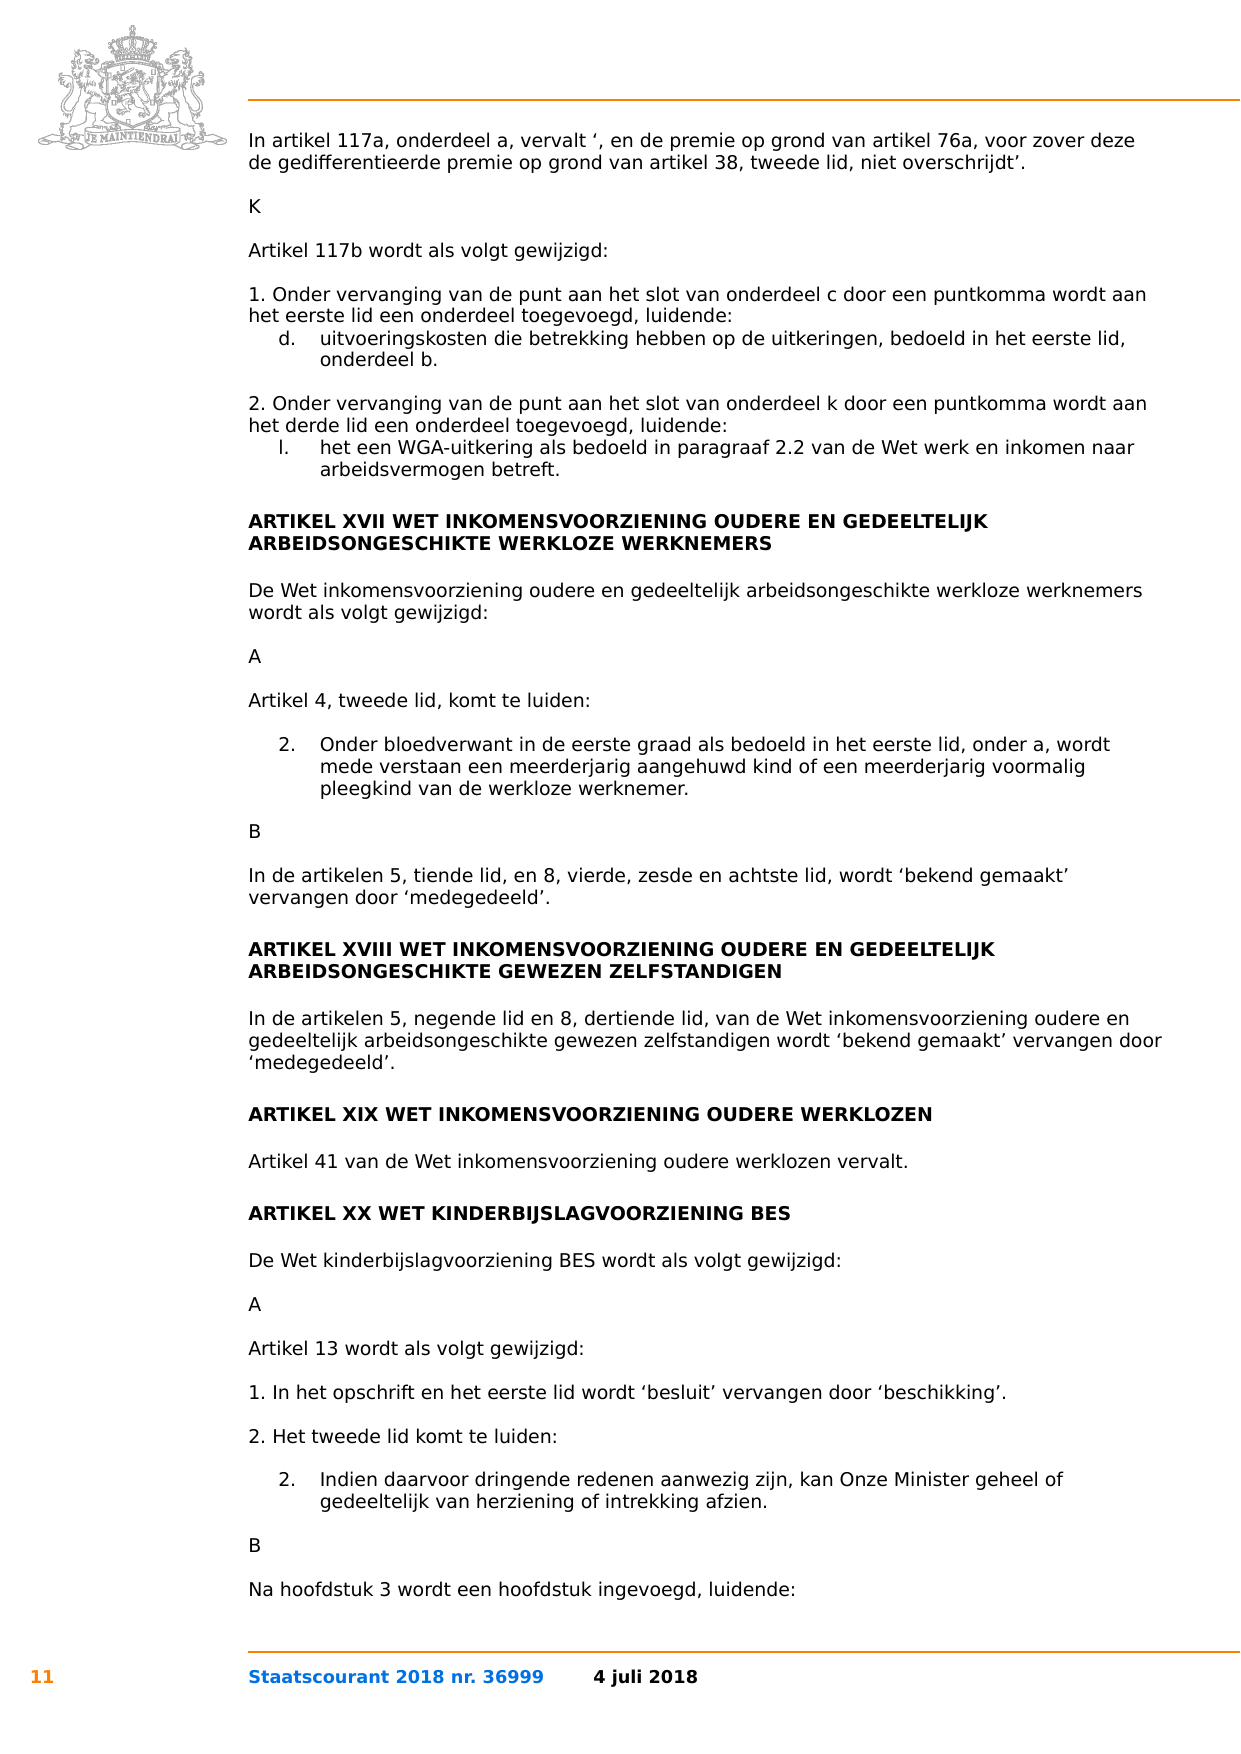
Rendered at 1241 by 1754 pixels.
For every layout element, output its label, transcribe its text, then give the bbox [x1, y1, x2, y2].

text A [248, 646, 1163, 668]
text 1. In het opschrift en het eerste lid wordt ‘besluit’ vervangen door ‘beschikking’. [248, 1382, 1163, 1404]
text Artikel 4, tweede lid, komt te luiden: [248, 690, 1163, 712]
text d. uitvoeringskosten die betrekking hebben op de uitkeringen, bedoeld in het eerste lid, onderdeel b. [278, 327, 1163, 371]
text l. het een WGA-uitkering als bedoeld in paragraaf 2.2 van de Wet werk en inkomen naar arbeidsvermogen betreft. [278, 437, 1163, 481]
text Artikel 13 wordt als volgt gewijzigd: [248, 1338, 1163, 1360]
text In artikel 117a, onderdeel a, vervalt ‘, en de premie op grond van artikel 76a, voor zover deze de gedifferentieerde premie op grond van artikel 38, tweede lid, niet overschrijdt’. [248, 130, 1163, 174]
text De Wet inkomensvoorziening oudere en gedeeltelijk arbeidsongeschikte werkloze werknemers wordt als volgt gewijzigd: [248, 580, 1163, 624]
text 2. Het tweede lid komt te luiden: [248, 1426, 1163, 1447]
subtitle ARTIKEL XX WET KINDERBIJSLAGVOORZIENING BES [248, 1203, 1163, 1225]
text A [248, 1294, 1163, 1316]
text In de artikelen 5, negende lid en 8, dertiende lid, van de Wet inkomensvoorziening oudere en gedeeltelijk arbeidsongeschikte gewezen zelfstandigen wordt ‘bekend gemaakt’ vervangen door ‘medegedeeld’. [248, 1008, 1163, 1074]
picture [38, 25, 227, 150]
text Artikel 117b wordt als volgt gewijzigd: [248, 239, 1163, 262]
text 2. Onder vervanging van de punt aan het slot van onderdeel k door een puntkomma wordt aan het derde lid een onderdeel toegevoegd, luidende: [248, 393, 1163, 437]
subtitle ARTIKEL XVIII WET INKOMENSVOORZIENING OUDERE EN GEDEELTELIJK ARBEIDSONGESCHIKTE GEWEZEN ZELFSTANDIGEN [248, 939, 1163, 983]
text 1. Onder vervanging van de punt aan het slot van onderdeel c door een puntkomma wordt aan het eerste lid een onderdeel toegevoegd, luidende: [248, 283, 1163, 327]
text Artikel 41 van de Wet inkomensvoorziening oudere werklozen vervalt. [248, 1151, 1163, 1173]
text K [248, 196, 1163, 218]
text 2. Indien daarvoor dringende redenen aanwezig zijn, kan Onze Minister geheel of gedeeltelijk van herziening of intrekking afzien. [278, 1469, 1163, 1513]
text 2. Onder bloedverwant in de eerste graad als bedoeld in het eerste lid, onder a, wordt mede verstaan een meerderjarig aangehuwd kind of een meerderjarig voormalig pleegkind van de werkloze werknemer. [278, 734, 1163, 799]
text De Wet kinderbijslagvoorziening BES wordt als volgt gewijzigd: [248, 1250, 1163, 1272]
subtitle ARTIKEL XIX WET INKOMENSVOORZIENING OUDERE WERKLOZEN [248, 1104, 1163, 1126]
text B [248, 821, 1163, 843]
text Na hoofdstuk 3 wordt een hoofdstuk ingevoegd, luidende: [248, 1579, 1163, 1601]
text B [248, 1535, 1163, 1557]
subtitle ARTIKEL XVII WET INKOMENSVOORZIENING OUDERE EN GEDEELTELIJK ARBEIDSONGESCHIKTE WERKLOZE WERKNEMERS [248, 511, 1163, 555]
text In de artikelen 5, tiende lid, en 8, vierde, zesde en achtste lid, wordt ‘bekend gemaakt’ vervangen door ‘medegedeeld’. [248, 865, 1163, 909]
